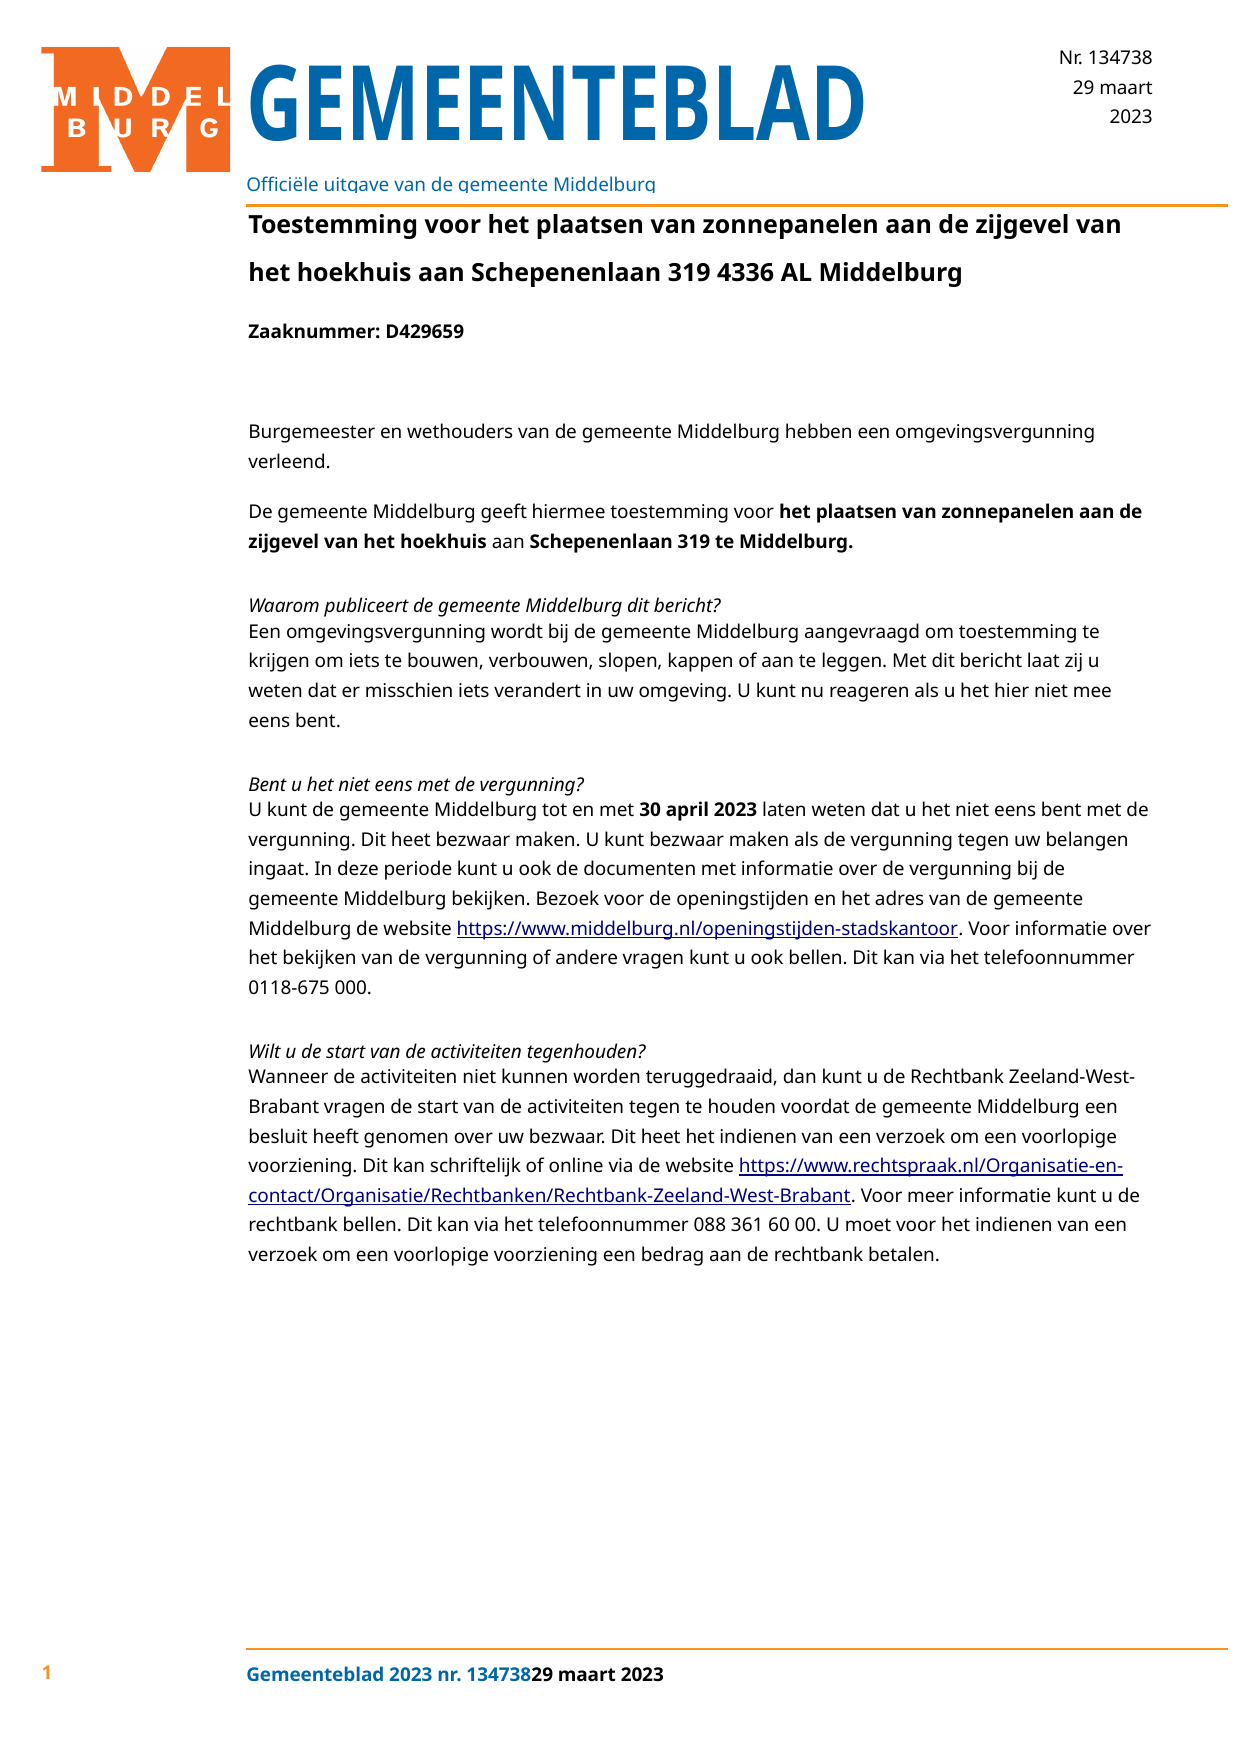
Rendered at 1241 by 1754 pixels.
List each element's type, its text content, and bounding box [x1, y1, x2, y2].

text De gemeente Middelburg geeft hiermee toestemming voor het plaatsen van zonnepanelen aan de zijgevel van het hoekhuis aan Schepenenlaan 319 te Middelburg. [248, 499, 1152, 554]
picture [41, 47, 231, 172]
text Zaaknummer: D429659 [248, 318, 1152, 344]
text Wilt u de start van de activiteiten tegenhouden? [248, 1038, 1152, 1064]
text Wanneer de activiteiten niet kunnen worden teruggedraaid, dan kunt u de Rechtbank Zeeland-West-Brabant vragen de start van de activiteiten tegen te houden voordat de gemeente Middelburg een besluit heeft genomen over uw bezwaar. Dit heet het indienen van een verzoek om een voorlopige voorziening. Dit kan schriftelijk of online via de website https://www.rechtspraak.nl/Organisatie-en-contact/Organisatie/Rechtbanken/Rechtbank-Zeeland-West-Brabant. Voor meer informatie kunt u de rechtbank bellen. Dit kan via het telefoonnummer 088 361 60 00. U moet voor het indienen van een verzoek om een voorlopige voorziening een bedrag aan de rechtbank betalen. [248, 1064, 1152, 1267]
text Toestemming voor het plaatsen van zonnepanelen aan de zijgevel van het hoekhuis aan Schepenenlaan 319 4336 AL Middelburg [248, 207, 1152, 288]
text Waarom publiceert de gemeente Middelburg dit bericht? [248, 592, 1152, 618]
text U kunt de gemeente Middelburg tot en met 30 april 2023 laten weten dat u het niet eens bent met de vergunning. Dit heet bezwaar maken. U kunt bezwaar maken als de vergunning tegen uw belangen ingaat. In deze periode kunt u ook de documenten met informatie over de vergunning bij de gemeente Middelburg bekijken. Bezoek voor de openingstijden en het adres van de gemeente Middelburg de website https://www.middelburg.nl/openingstijden-stadskantoor. Voor informatie over het bekijken van de vergunning of andere vragen kunt u ook bellen. Dit kan via het telefoonnummer 0118-675 000. [248, 796, 1152, 1000]
text Burgemeester en wethouders van de gemeente Middelburg hebben een omgevingsvergunning verleend. [248, 419, 1152, 474]
text Bent u het niet eens met de vergunning? [248, 771, 1152, 796]
text Een omgevingsvergunning wordt bij de gemeente Middelburg aangevraagd om toestemming te krijgen om iets te bouwen, verbouwen, slopen, kappen of aan te leggen. Met dit bericht laat zij u weten dat er misschien iets verandert in uw omgeving. U kunt nu reageren als u het hier niet mee eens bent. [248, 618, 1152, 732]
